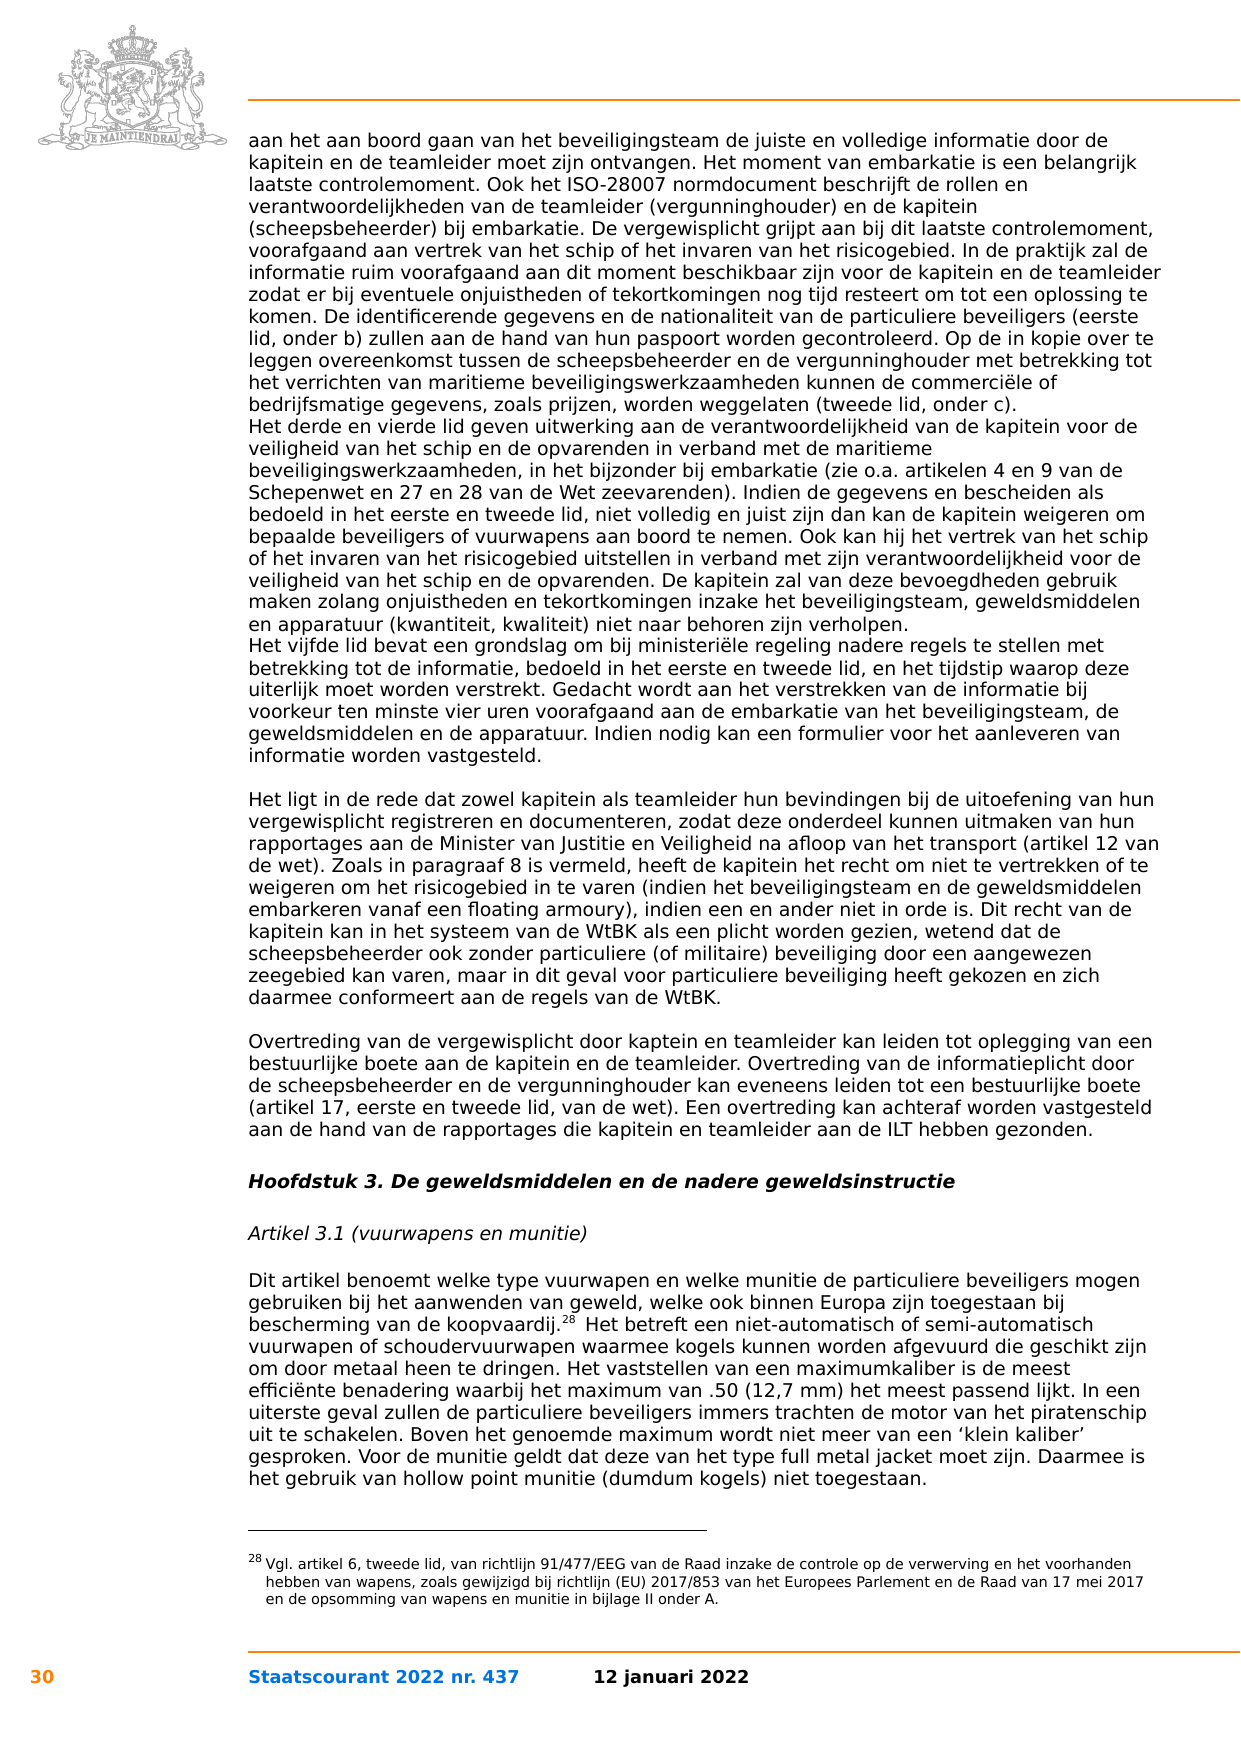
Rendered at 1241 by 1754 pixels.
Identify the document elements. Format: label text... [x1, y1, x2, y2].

text Vgl. artikel 6, tweede lid, van richtlijn 91/477/EEG van de Raad inzake de controle op de verwerving en het voorhanden hebben van wapens, zoals gewijzigd bij richtlijn (EU) 2017/853 van het Europees Parlement en de Raad van 17 mei 2017 en de opsomming van wapens en munitie in bijlage II onder A. [248, 1552, 1163, 1608]
text Het ligt in de rede dat zowel kapitein als teamleider hun bevindingen bij de uitoefening van hun vergewisplicht registreren en documenteren, zodat deze onderdeel kunnen uitmaken van hun rapportages aan de Minister van Justitie en Veiligheid na afloop van het transport (artikel 12 van de wet). Zoals in paragraaf 8 is vermeld, heeft de kapitein het recht om niet te vertrekken of te weigeren om het risicogebied in te varen (indien het beveiligingsteam en de geweldsmiddelen embarkeren vanaf een floating armoury), indien een en ander niet in orde is. Dit recht van de kapitein kan in het systeem van de WtBK als een plicht worden gezien, wetend dat de scheepsbeheerder ook zonder particuliere (of militaire) beveiliging door een aangewezen zeegebied kan varen, maar in dit geval voor particuliere beveiliging heeft gekozen en zich daarmee conformeert aan de regels van de WtBK. [248, 789, 1163, 1009]
text aan het aan boord gaan van het beveiligingsteam de juiste en volledige informatie door de kapitein en de teamleider moet zijn ontvangen. Het moment van embarkatie is een belangrijk laatste controlemoment. Ook het ISO-28007 normdocument beschrijft de rollen en verantwoordelijkheden van de teamleider (vergunninghouder) en de kapitein (scheepsbeheerder) bij embarkatie. De vergewisplicht grijpt aan bij dit laatste controlemoment, voorafgaand aan vertrek van het schip of het invaren van het risicogebied. In de praktijk zal de informatie ruim voorafgaand aan dit moment beschikbaar zijn voor de kapitein en de teamleider zodat er bij eventuele onjuistheden of tekortkomingen nog tijd resteert om tot een oplossing te komen. De identificerende gegevens en de nationaliteit van de particuliere beveiligers (eerste lid, onder b) zullen aan de hand van hun paspoort worden gecontroleerd. Op de in kopie over te leggen overeenkomst tussen de scheepsbeheerder en de vergunninghouder met betrekking tot het verrichten van maritieme beveiligingswerkzaamheden kunnen de commerciële of bedrijfsmatige gegevens, zoals prijzen, worden weggelaten (tweede lid, onder c). [248, 130, 1163, 416]
text Het vijfde lid bevat een grondslag om bij ministeriële regeling nadere regels te stellen met betrekking tot de informatie, bedoeld in het eerste en tweede lid, en het tijdstip waarop deze uiterlijk moet worden verstrekt. Gedacht wordt aan het verstrekken van de informatie bij voorkeur ten minste vier uren voorafgaand aan de embarkatie van het beveiligingsteam, de geweldsmiddelen en de apparatuur. Indien nodig kan een formulier voor het aanleveren van informatie worden vastgesteld. [248, 635, 1163, 767]
text Overtreding van de vergewisplicht door kaptein en teamleider kan leiden tot oplegging van een bestuurlijke boete aan de kapitein en de teamleider. Overtreding van de informatieplicht door de scheepsbeheerder en de vergunninghouder kan eveneens leiden tot een bestuurlijke boete (artikel 17, eerste en tweede lid, van de wet). Een overtreding kan achteraf worden vastgesteld aan de hand van de rapportages die kapitein en teamleider aan de ILT hebben gezonden. [248, 1031, 1163, 1141]
text Het derde en vierde lid geven uitwerking aan de verantwoordelijkheid van de kapitein voor de veiligheid van het schip en de opvarenden in verband met de maritieme beveiligingswerkzaamheden, in het bijzonder bij embarkatie (zie o.a. artikelen 4 en 9 van de Schepenwet en 27 en 28 van de Wet zeevarenden). Indien de gegevens en bescheiden als bedoeld in het eerste en tweede lid, niet volledig en juist zijn dan kan de kapitein weigeren om bepaalde beveiligers of vuurwapens aan boord te nemen. Ook kan hij het vertrek van het schip of het invaren van het risicogebied uitstellen in verband met zijn verantwoordelijkheid voor de veiligheid van het schip en de opvarenden. De kapitein zal van deze bevoegdheden gebruik maken zolang onjuistheden en tekortkomingen inzake het beveiligingsteam, geweldsmiddelen en apparatuur (kwantiteit, kwaliteit) niet naar behoren zijn verholpen. [248, 416, 1163, 635]
subtitle Hoofdstuk 3. De geweldsmiddelen en de nadere geweldsinstructie [248, 1171, 1163, 1193]
text Dit artikel benoemt welke type vuurwapen en welke munitie de particuliere beveiligers mogen gebruiken bij het aanwenden van geweld, welke ook binnen Europa zijn toegestaan bij bescherming van de koopvaardij. Het betreft een niet-automatisch of semi-automatisch vuurwapen of schoudervuurwapen waarmee kogels kunnen worden afgevuurd die geschikt zijn om door metaal heen te dringen. Het vaststellen van een maximumkaliber is de meest efficiënte benadering waarbij het maximum van .50 (12,7 mm) het meest passend lijkt. In een uiterste geval zullen de particuliere beveiligers immers trachten de motor van het piratenschip uit te schakelen. Boven het genoemde maximum wordt niet meer van een ‘klein kaliber’ gesproken. Voor de munitie geldt dat deze van het type full metal jacket moet zijn. Daarmee is het gebruik van hollow point munitie (dumdum kogels) niet toegestaan. [248, 1270, 1163, 1489]
subtitle Artikel 3.1 (vuurwapens en munitie) [248, 1223, 1163, 1245]
picture [38, 25, 227, 150]
